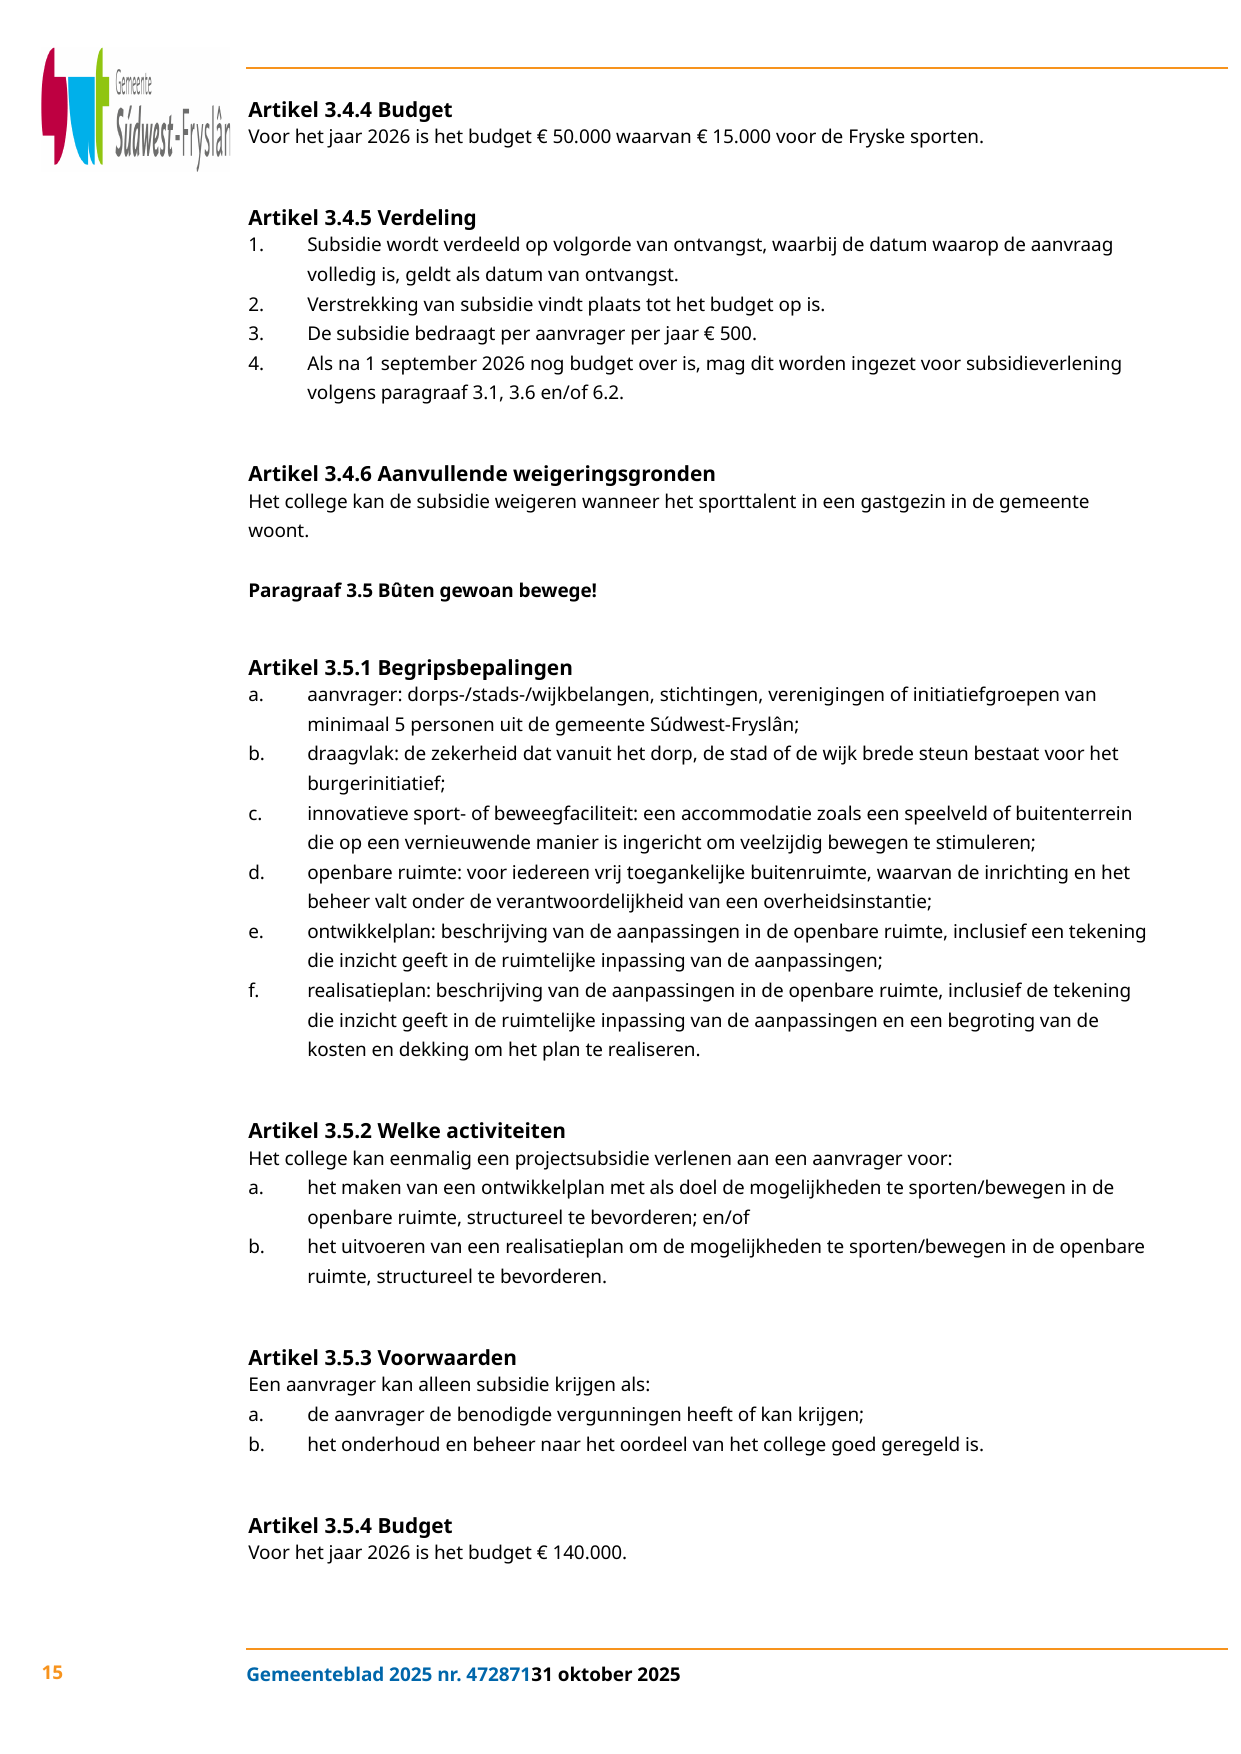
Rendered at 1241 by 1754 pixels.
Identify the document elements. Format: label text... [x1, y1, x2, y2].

text Artikel 3.5.3 Voorwaarden [248, 1343, 1152, 1372]
list het maken van een ontwikkelplan met als doel de mogelijkheden te sporten/bewegen in de openbare ruimte, structureel te bevorderen; en/of [248, 1174, 1152, 1230]
list realisatieplan: beschrijving van de aanpassingen in de openbare ruimte, inclusief de tekening die inzicht geeft in de ruimtelijke inpassing van de aanpassingen en een begroting van de kosten en dekking om het plan te realiseren. [248, 977, 1152, 1062]
list Subsidie wordt verdeeld op volgorde van ontvangst, waarbij de datum waarop de aanvraag volledig is, geldt als datum van ontvangst. [248, 232, 1152, 287]
text Artikel 3.4.4 Budget [248, 95, 1152, 123]
list het uitvoeren van een realisatieplan om de mogelijkheden te sporten/bewegen in de openbare ruimte, structureel te bevorderen. [248, 1233, 1152, 1289]
list aanvrager: dorps-/stads-/wijkbelangen, stichtingen, verenigingen of initiatiefgroepen van minimaal 5 personen uit de gemeente Súdwest-Fryslân; [248, 681, 1152, 737]
list innovatieve sport- of beweegfaciliteit: een accommodatie zoals een speelveld of buitenterrein die op een vernieuwende manier is ingericht om veelzijdig bewegen te stimuleren; [248, 800, 1152, 855]
text Voor het jaar 2026 is het budget € 50.000 waarvan € 15.000 voor de Fryske sporten. [248, 123, 1152, 149]
text Het college kan de subsidie weigeren wanneer het sporttalent in een gastgezin in de gemeente woont. [248, 488, 1152, 543]
list De subsidie bedraagt per aanvrager per jaar € 500. [248, 320, 1152, 346]
picture [41, 47, 231, 172]
list de aanvrager de benodigde vergunningen heeft of kan krijgen; [248, 1401, 1152, 1427]
text Artikel 3.4.6 Aanvullende weigeringsgronden [248, 459, 1152, 488]
list Verstrekking van subsidie vindt plaats tot het budget op is. [248, 291, 1152, 317]
list Als na 1 september 2026 nog budget over is, mag dit worden ingezet voor subsidieverlening volgens paragraaf 3.1, 3.6 en/of 6.2. [248, 350, 1152, 405]
text Artikel 3.5.4 Budget [248, 1511, 1152, 1539]
list het onderhoud en beheer naar het oordeel van het college goed geregeld is. [248, 1431, 1152, 1456]
list ontwikkelplan: beschrijving van de aanpassingen in de openbare ruimte, inclusief een tekening die inzicht geeft in de ruimtelijke inpassing van de aanpassingen; [248, 918, 1152, 973]
list openbare ruimte: voor iedereen vrij toegankelijke buitenruimte, waarvan de inrichting en het beheer valt onder de verantwoordelijkheid van een overheidsinstantie; [248, 859, 1152, 914]
text Artikel 3.5.2 Welke activiteiten [248, 1116, 1152, 1145]
list draagvlak: de zekerheid dat vanuit het dorp, de stad of de wijk brede steun bestaat voor het burgerinitiatief; [248, 741, 1152, 796]
text Een aanvrager kan alleen subsidie krijgen als: [248, 1372, 1152, 1397]
text Het college kan eenmalig een projectsubsidie verlenen aan een aanvrager voor: [248, 1145, 1152, 1171]
text Voor het jaar 2026 is het budget € 140.000. [248, 1539, 1152, 1565]
text Artikel 3.4.5 Verdeling [248, 203, 1152, 232]
text Artikel 3.5.1 Begripsbepalingen [248, 653, 1152, 681]
text Paragraaf 3.5 Bûten gewoan bewege! [248, 577, 1152, 602]
